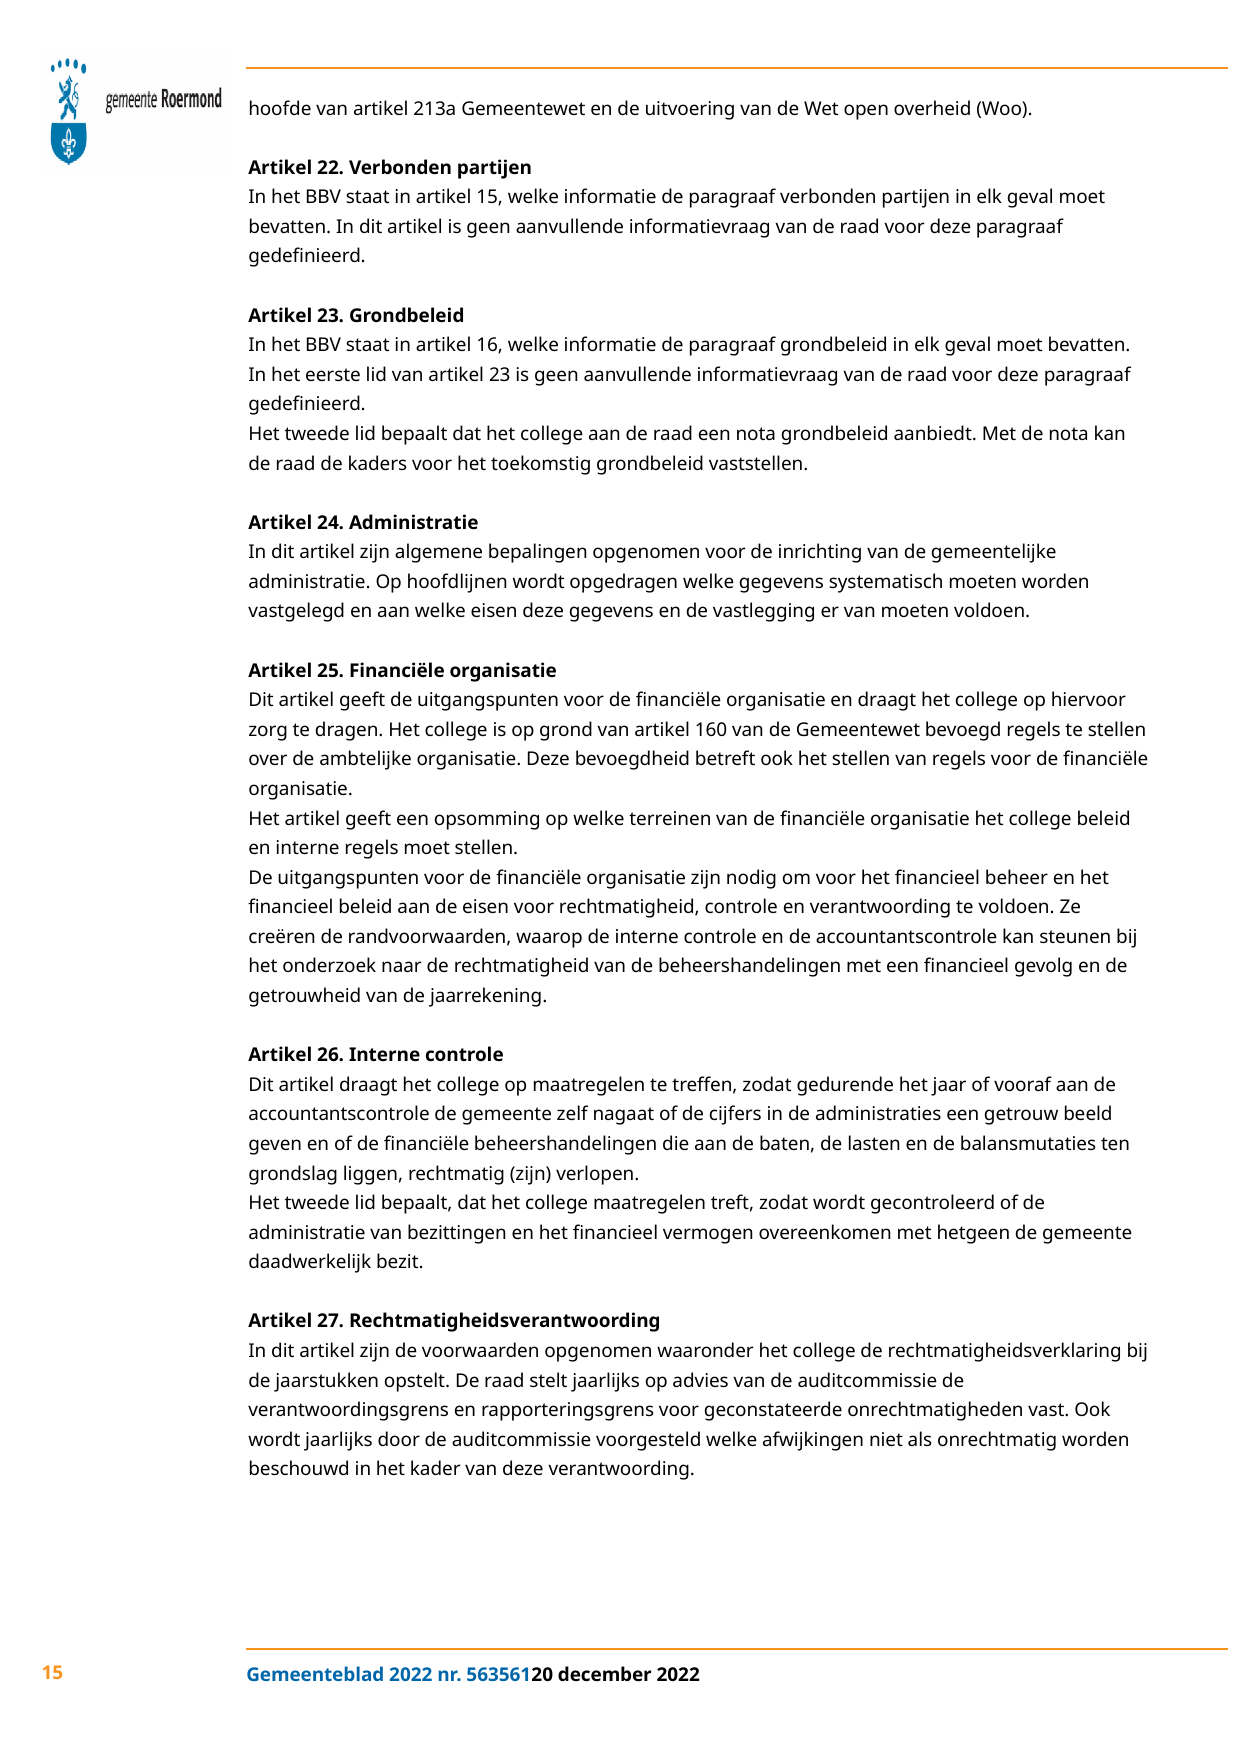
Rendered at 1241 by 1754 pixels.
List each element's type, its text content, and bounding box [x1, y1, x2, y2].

text Het tweede lid bepaalt dat het college aan de raad een nota grondbeleid aanbiedt. Met de nota kan de raad de kaders voor het toekomstig grondbeleid vaststellen. [248, 420, 1152, 476]
text Artikel 22. Verbonden partijen [248, 154, 1152, 180]
text Dit artikel geeft de uitgangspunten voor de financiële organisatie en draagt het college op hiervoor zorg te dragen. Het college is op grond van artikel 160 van de Gemeentewet bevoegd regels te stellen over de ambtelijke organisatie. Deze bevoegdheid betreft ook het stellen van regels voor de financiële organisatie. [248, 686, 1152, 801]
text Dit artikel draagt het college op maatregelen te treffen, zodat gedurende het jaar of vooraf aan de accountantscontrole de gemeente zelf nagaat of de cijfers in de administraties een getrouw beeld geven en of de financiële beheershandelingen die aan de baten, de lasten en de balansmutaties ten grondslag liggen, rechtmatig (zijn) verlopen. [248, 1071, 1152, 1186]
text hoofde van artikel 213a Gemeentewet en de uitvoering van de Wet open overheid (Woo). [248, 95, 1152, 121]
text In het BBV staat in artikel 15, welke informatie de paragraaf verbonden partijen in elk geval moet bevatten. In dit artikel is geen aanvullende informatievraag van de raad voor deze paragraaf gedefinieerd. [248, 183, 1152, 268]
text Artikel 27. Rechtmatigheidsverantwoording [248, 1308, 1152, 1333]
text De uitgangspunten voor de financiële organisatie zijn nodig om voor het financieel beheer en het financieel beleid aan de eisen voor rechtmatigheid, controle en verantwoording te voldoen. Ze creëren de randvoorwaarden, waarop de interne controle en de accountantscontrole kan steunen bij het onderzoek naar de rechtmatigheid van de beheershandelingen met een financieel gevolg en de getrouwheid van de jaarrekening. [248, 864, 1152, 1008]
text Het tweede lid bepaalt, dat het college maatregelen treft, zodat wordt gecontroleerd of de administratie van bezittingen en het financieel vermogen overeenkomen met hetgeen de gemeente daadwerkelijk bezit. [248, 1189, 1152, 1274]
text Artikel 23. Grondbeleid [248, 302, 1152, 328]
picture [41, 47, 231, 172]
text In dit artikel zijn de voorwaarden opgenomen waaronder het college de rechtmatigheidsverklaring bij de jaarstukken opstelt. De raad stelt jaarlijks op advies van de auditcommissie de verantwoordingsgrens en rapporteringsgrens voor geconstateerde onrechtmatigheden vast. Ook wordt jaarlijks door de auditcommissie voorgesteld welke afwijkingen niet als onrechtmatig worden beschouwd in het kader van deze verantwoording. [248, 1337, 1152, 1481]
text Artikel 25. Financiële organisatie [248, 657, 1152, 683]
text Het artikel geeft een opsomming op welke terreinen van de financiële organisatie het college beleid en interne regels moet stellen. [248, 805, 1152, 860]
text In dit artikel zijn algemene bepalingen opgenomen voor de inrichting van de gemeentelijke administratie. Op hoofdlijnen wordt opgedragen welke gegevens systematisch moeten worden vastgelegd en aan welke eisen deze gegevens en de vastlegging er van moeten voldoen. [248, 538, 1152, 623]
text Artikel 26. Interne controle [248, 1041, 1152, 1067]
text Artikel 24. Administratie [248, 509, 1152, 535]
text In het BBV staat in artikel 16, welke informatie de paragraaf grondbeleid in elk geval moet bevatten. In het eerste lid van artikel 23 is geen aanvullende informatievraag van de raad voor deze paragraaf gedefinieerd. [248, 331, 1152, 416]
